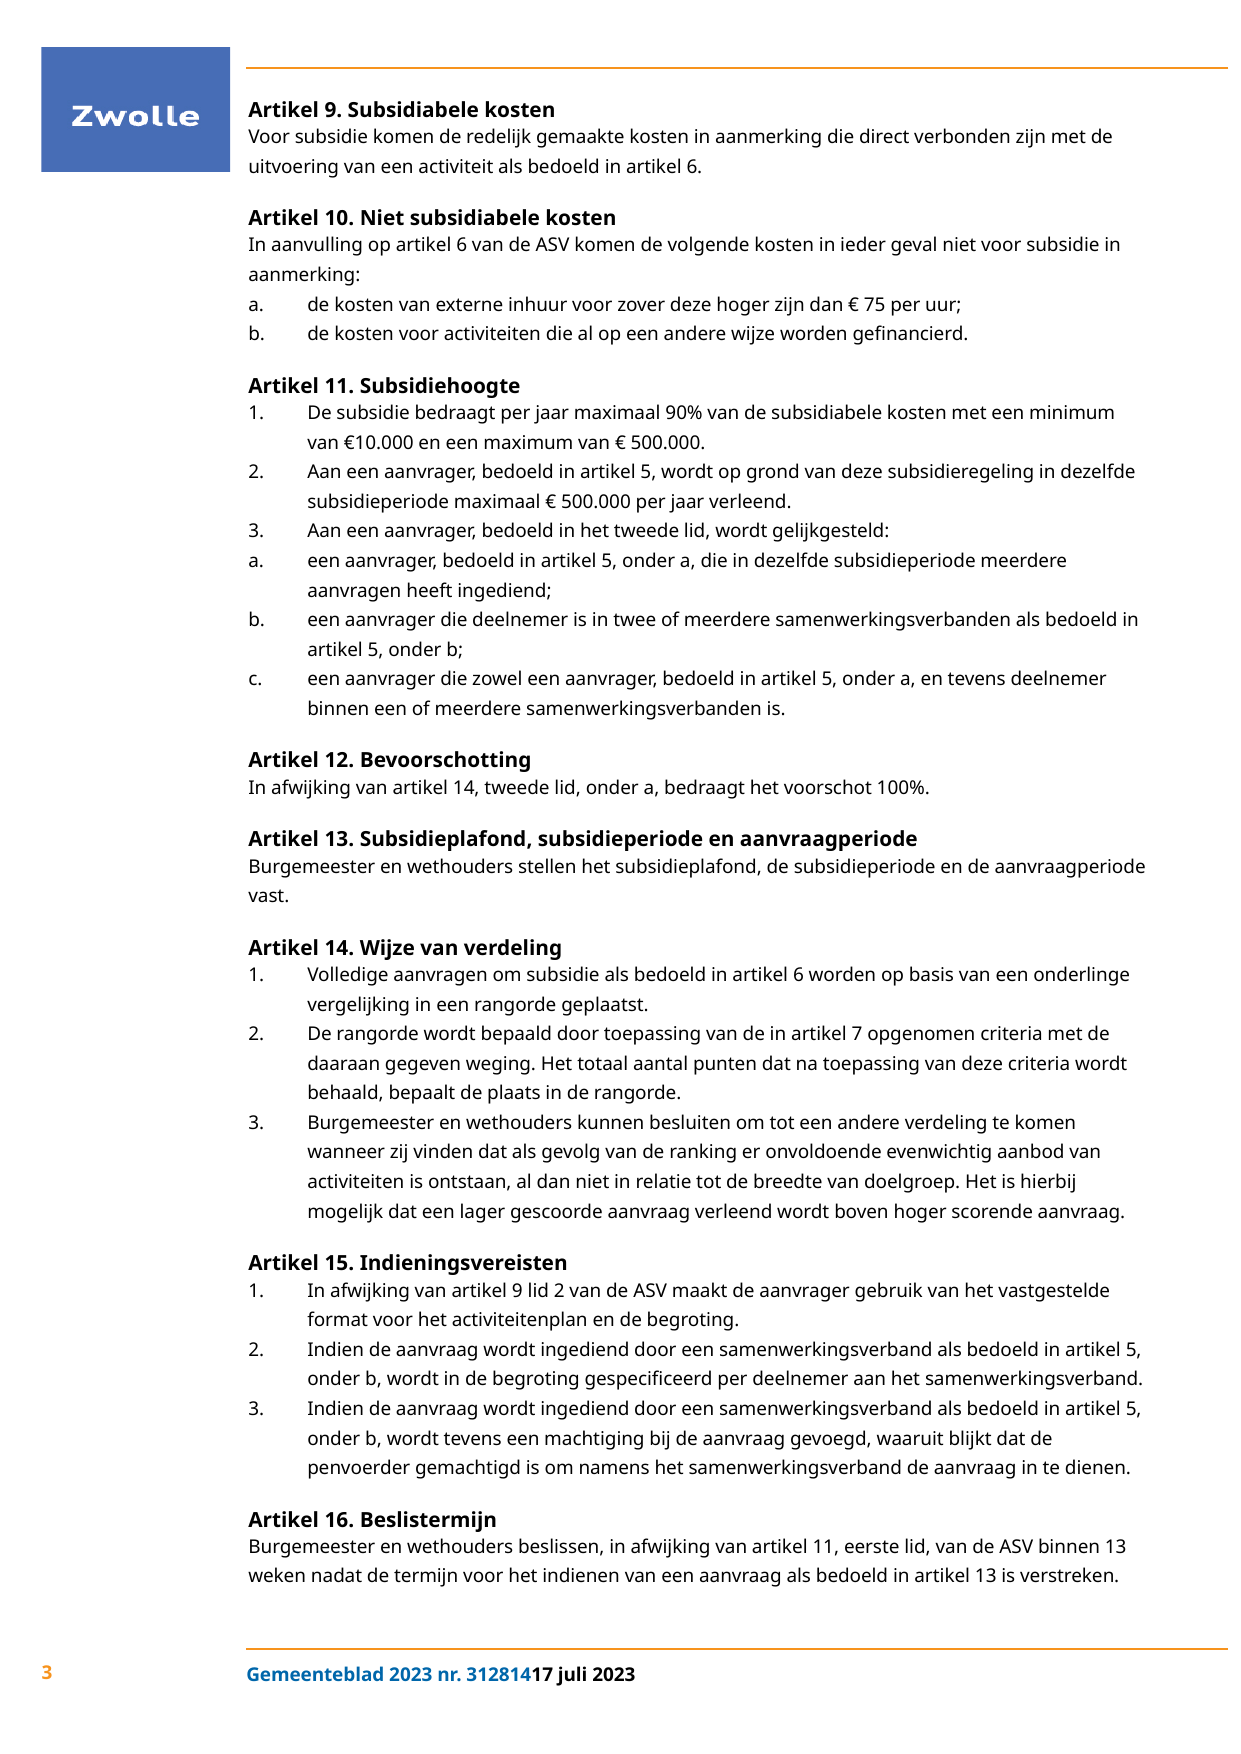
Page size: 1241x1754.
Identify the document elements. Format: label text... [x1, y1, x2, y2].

text In afwijking van artikel 14, tweede lid, onder a, bedraagt het voorschot 100%. [248, 774, 1152, 800]
text Burgemeester en wethouders stellen het subsidieplafond, de subsidieperiode en de aanvraagperiode vast. [248, 853, 1152, 908]
list een aanvrager die deelnemer is in twee of meerdere samenwerkingsverbanden als bedoeld in artikel 5, onder b; [248, 606, 1152, 662]
text Artikel 11. Subsidiehoogte [248, 371, 1152, 399]
list De subsidie bedraagt per jaar maximaal 90% van de subsidiabele kosten met een minimum van €10.000 en een maximum van € 500.000. [248, 399, 1152, 454]
text In aanvulling op artikel 6 van de ASV komen de volgende kosten in ieder geval niet voor subsidie in aanmerking: [248, 232, 1152, 287]
list de kosten voor activiteiten die al op een andere wijze worden gefinancierd. [248, 320, 1152, 346]
list Volledige aanvragen om subsidie als bedoeld in artikel 6 worden op basis van een onderlinge vergelijking in een rangorde geplaatst. [248, 961, 1152, 1017]
list Aan een aanvrager, bedoeld in artikel 5, wordt op grond van deze subsidieregeling in dezelfde subsidieperiode maximaal € 500.000 per jaar verleend. [248, 458, 1152, 514]
list In afwijking van artikel 9 lid 2 van de ASV maakt de aanvrager gebruik van het vastgestelde format voor het activiteitenplan en de begroting. [248, 1277, 1152, 1332]
list Indien de aanvraag wordt ingediend door een samenwerkingsverband als bedoeld in artikel 5, onder b, wordt in de begroting gespecificeerd per deelnemer aan het samenwerkingsverband. [248, 1336, 1152, 1391]
list Aan een aanvrager, bedoeld in het tweede lid, wordt gelijkgesteld: [248, 518, 1152, 543]
text Artikel 16. Beslistermijn [248, 1505, 1152, 1533]
list een aanvrager, bedoeld in artikel 5, onder a, die in dezelfde subsidieperiode meerdere aanvragen heeft ingediend; [248, 547, 1152, 602]
text Voor subsidie komen de redelijk gemaakte kosten in aanmerking die direct verbonden zijn met de uitvoering van een activiteit als bedoeld in artikel 6. [248, 123, 1152, 178]
list Burgemeester en wethouders kunnen besluiten om tot een andere verdeling te komen wanneer zij vinden dat als gevolg van de ranking er onvoldoende evenwichtig aanbod van activiteiten is ontstaan, al dan niet in relatie tot de breedte van doelgroep. Het is hierbij mogelijk dat een lager gescoorde aanvraag verleend wordt boven hoger scorende aanvraag. [248, 1109, 1152, 1224]
text Artikel 14. Wijze van verdeling [248, 933, 1152, 961]
text Artikel 12. Bevoorschotting [248, 746, 1152, 774]
list Indien de aanvraag wordt ingediend door een samenwerkingsverband als bedoeld in artikel 5, onder b, wordt tevens een machtiging bij de aanvraag gevoegd, waaruit blijkt dat de penvoerder gemachtigd is om namens het samenwerkingsverband de aanvraag in te dienen. [248, 1395, 1152, 1480]
picture [41, 47, 231, 172]
list een aanvrager die zowel een aanvrager, bedoeld in artikel 5, onder a, en tevens deelnemer binnen een of meerdere samenwerkingsverbanden is. [248, 666, 1152, 721]
text Artikel 9. Subsidiabele kosten [248, 95, 1152, 123]
list De rangorde wordt bepaald door toepassing van de in artikel 7 opgenomen criteria met de daaraan gegeven weging. Het totaal aantal punten dat na toepassing van deze criteria wordt behaald, bepaalt de plaats in de rangorde. [248, 1020, 1152, 1105]
text Artikel 10. Niet subsidiabele kosten [248, 203, 1152, 232]
text Burgemeester en wethouders beslissen, in afwijking van artikel 11, eerste lid, van de ASV binnen 13 weken nadat de termijn voor het indienen van een aanvraag als bedoeld in artikel 13 is verstreken. [248, 1533, 1152, 1588]
text Artikel 13. Subsidieplafond, subsidieperiode en aanvraagperiode [248, 824, 1152, 853]
text Artikel 15. Indieningsvereisten [248, 1248, 1152, 1277]
list de kosten van externe inhuur voor zover deze hoger zijn dan € 75 per uur; [248, 291, 1152, 317]
